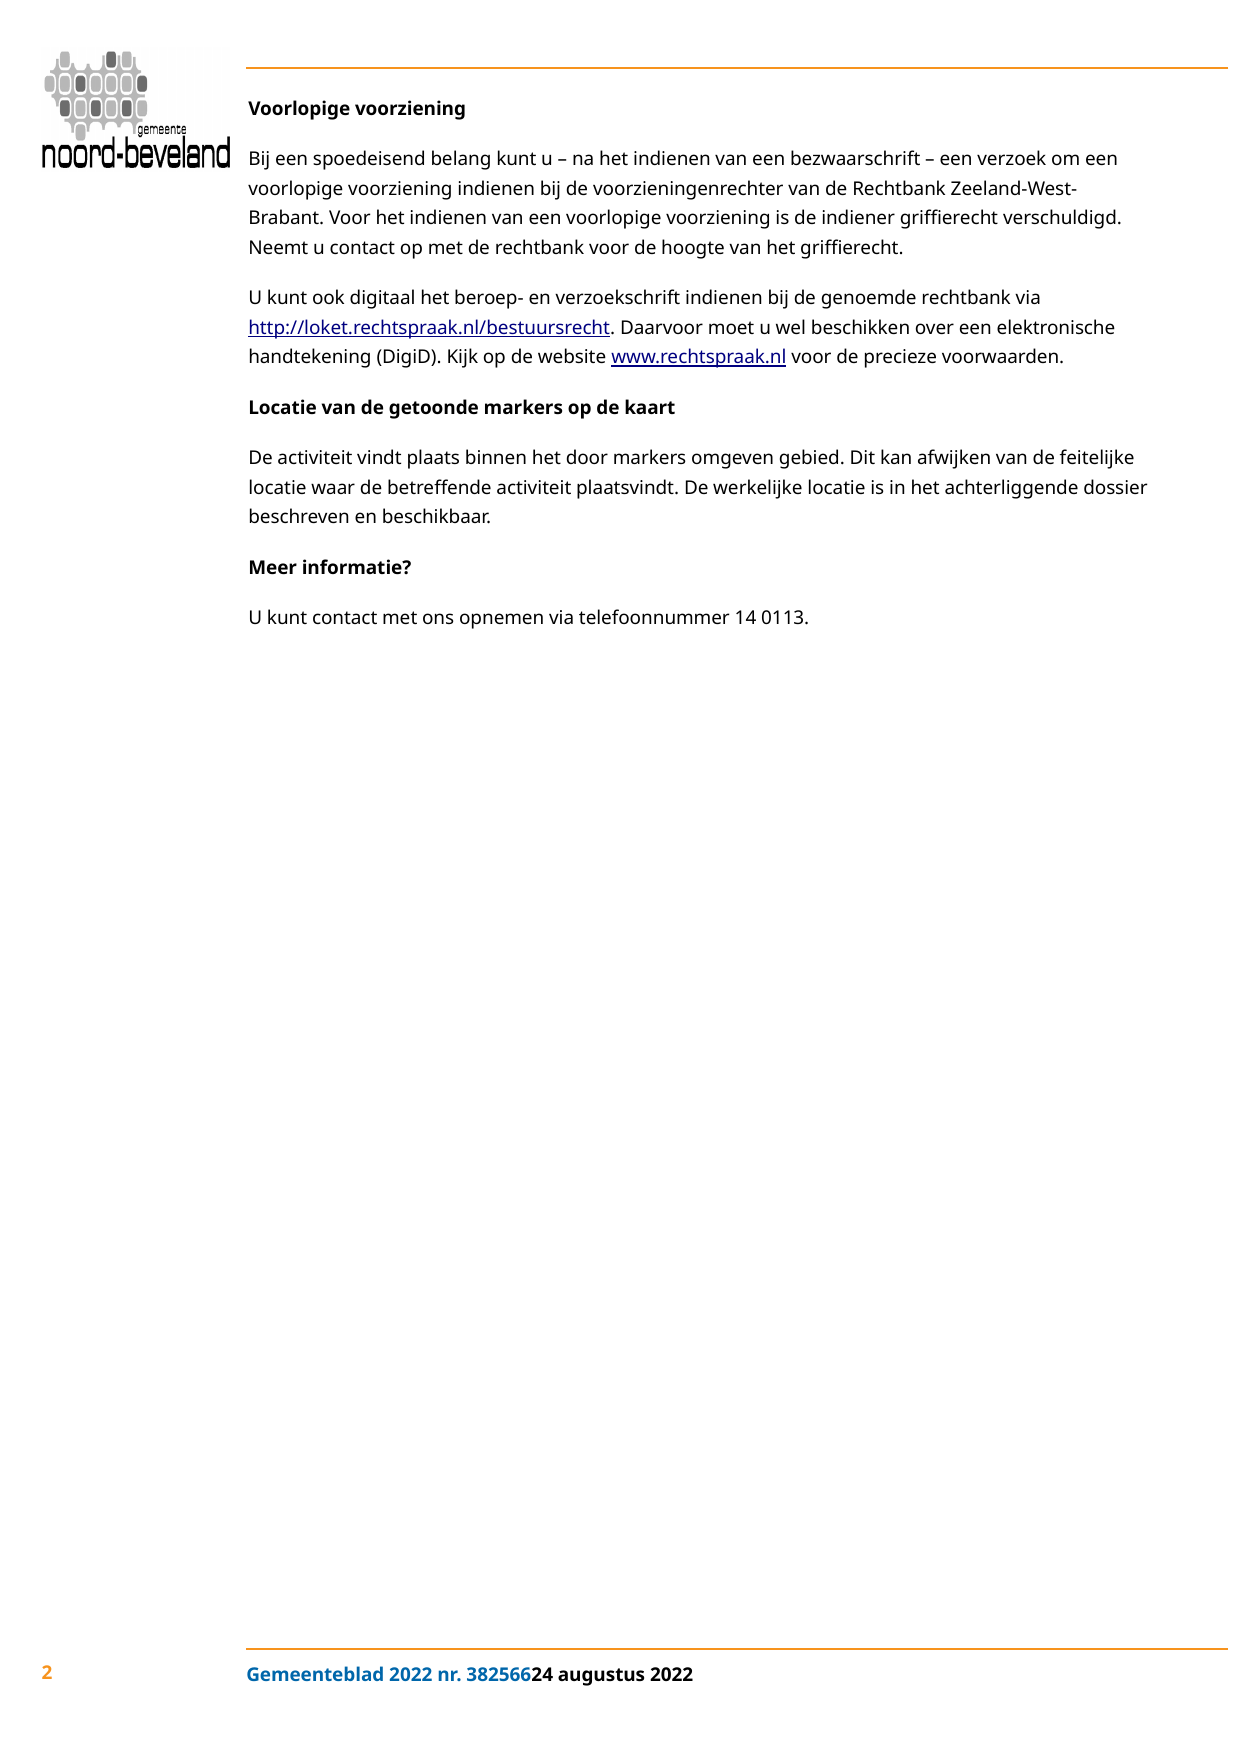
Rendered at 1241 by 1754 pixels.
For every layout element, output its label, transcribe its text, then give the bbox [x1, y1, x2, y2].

picture [41, 47, 231, 172]
text Locatie van de getoonde markers op de kaart [248, 394, 1152, 420]
text Voorlopige voorziening [248, 95, 1152, 121]
text Meer informatie? [248, 554, 1152, 580]
text U kunt ook digitaal het beroep- en verzoekschrift indienen bij de genoemde rechtbank via http://loket.rechtspraak.nl/bestuursrecht. Daarvoor moet u wel beschikken over een elektronische handtekening (DigiD). Kijk op de website www.rechtspraak.nl voor de precieze voorwaarden. [248, 284, 1152, 369]
text Bij een spoedeisend belang kunt u – na het indienen van een bezwaarschrift – een verzoek om een voorlopige voorziening indienen bij de voorzieningenrechter van de Rechtbank Zeeland-West-Brabant. Voor het indienen van een voorlopige voorziening is de indiener griffierecht verschuldigd. Neemt u contact op met de rechtbank voor de hoogte van het griffierecht. [248, 145, 1152, 260]
text De activiteit vindt plaats binnen het door markers omgeven gebied. Dit kan afwijken van de feitelijke locatie waar de betreffende activiteit plaatsvindt. De werkelijke locatie is in het achterliggende dossier beschreven en beschikbaar. [248, 444, 1152, 529]
text U kunt contact met ons opnemen via telefoonnummer 14 0113. [248, 604, 1152, 630]
